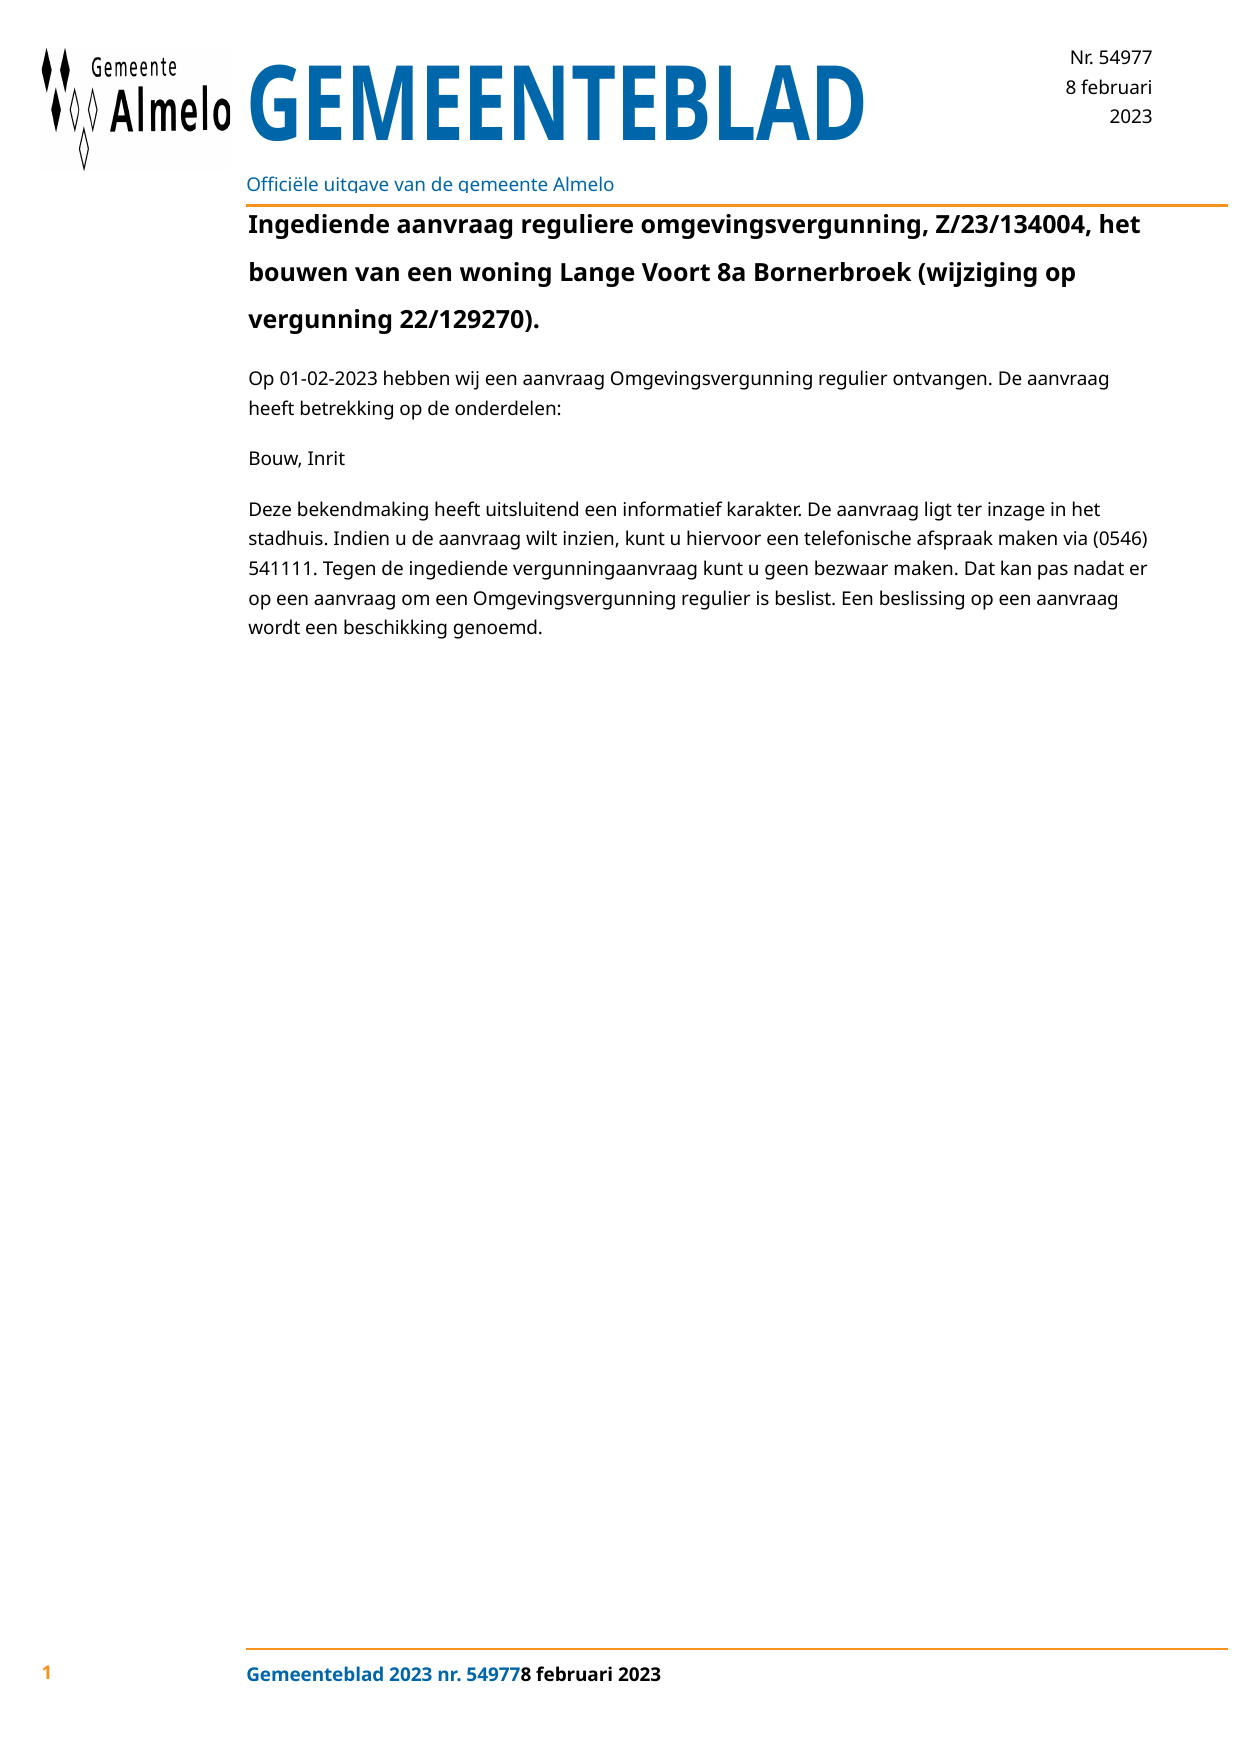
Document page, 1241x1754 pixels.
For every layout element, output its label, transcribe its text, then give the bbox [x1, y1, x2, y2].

text Bouw, Inrit [248, 446, 1152, 471]
picture [41, 47, 231, 172]
text Ingediende aanvraag reguliere omgevingsvergunning, Z/23/134004, het bouwen van een woning Lange Voort 8a Bornerbroek (wijziging op vergunning 22/129270). [248, 207, 1152, 336]
text Deze bekendmaking heeft uitsluitend een informatief karakter. De aanvraag ligt ter inzage in het stadhuis. Indien u de aanvraag wilt inzien, kunt u hiervoor een telefonische afspraak maken via (0546) 541111. Tegen de ingediende vergunningaanvraag kunt u geen bezwaar maken. Dat kan pas nadat er op een aanvraag om een Omgevingsvergunning regulier is beslist. Een beslissing op een aanvraag wordt een beschikking genoemd. [248, 496, 1152, 640]
text Op 01-02-2023 hebben wij een aanvraag Omgevingsvergunning regulier ontvangen. De aanvraag heeft betrekking op de onderdelen: [248, 366, 1152, 421]
